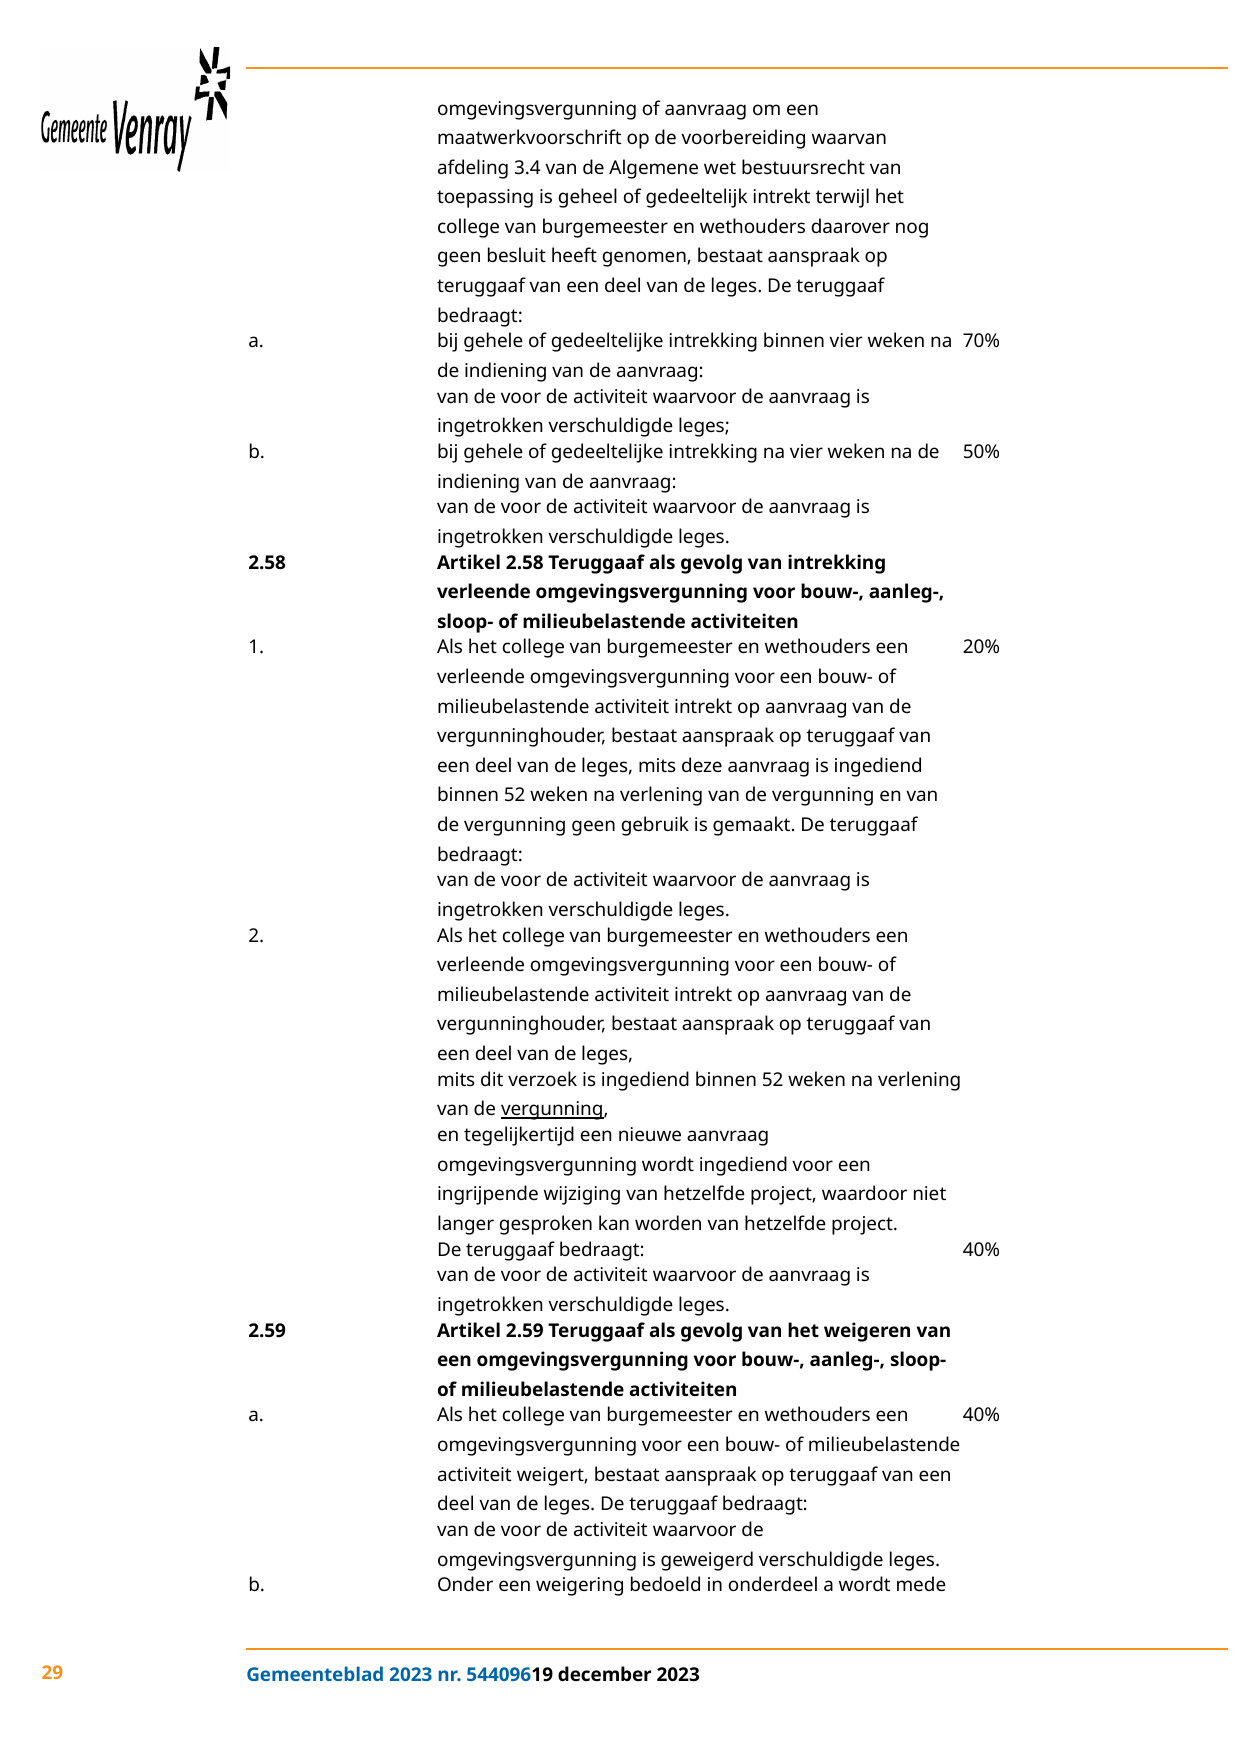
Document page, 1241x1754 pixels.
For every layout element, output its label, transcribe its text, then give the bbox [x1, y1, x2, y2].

table_cell [963, 867, 1152, 922]
table_cell bij gehele of gedeeltelijke intrekking na vier weken na de indiening van de aanvraag: [437, 438, 963, 493]
table_cell [248, 95, 437, 328]
table_cell 50% [963, 438, 1152, 493]
table_cell [963, 549, 1152, 634]
table_cell [963, 1066, 1152, 1121]
table_cell 40% [963, 1236, 1152, 1261]
table_cell [248, 1261, 437, 1317]
table_cell Artikel 2.58 Teruggaaf als gevolg van intrekking verleende omgevingsvergunning voor bouw-, aanleg-, sloop- of milieubelastende activiteiten [437, 549, 963, 634]
table_cell van de voor de activiteit waarvoor de aanvraag is ingetrokken verschuldigde leges. [437, 494, 963, 549]
table_cell 2. [248, 922, 437, 1066]
table_cell van de voor de activiteit waarvoor de aanvraag is ingetrokken verschuldigde leges. [437, 1261, 963, 1317]
table_cell b. [248, 1571, 437, 1597]
table_cell omgevingsvergunning of aanvraag om een maatwerkvoorschrift op de voorbereiding waarvan afdeling 3.4 van de Algemene wet bestuursrecht van toepassing is geheel of gedeeltelijk intrekt terwijl het college van burgemeester en wethouders daarover nog geen besluit heeft genomen, bestaat aanspraak op teruggaaf van een deel van de leges. De teruggaaf bedraagt: [437, 95, 963, 328]
table_cell 70% [963, 328, 1152, 383]
picture [41, 47, 231, 172]
table_cell [248, 1236, 437, 1261]
table_cell Als het college van burgemeester en wethouders een omgevingsvergunning voor een bouw- of milieubelastende activiteit weigert, bestaat aanspraak op teruggaaf van een deel van de leges. De teruggaaf bedraagt: [437, 1402, 963, 1516]
table_cell Als het college van burgemeester en wethouders een verleende omgevingsvergunning voor een bouw- of milieubelastende activiteit intrekt op aanvraag van de vergunninghouder, bestaat aanspraak op teruggaaf van een deel van de leges, [437, 922, 963, 1066]
table_cell bij gehele of gedeeltelijke intrekking binnen vier weken na de indiening van de aanvraag: [437, 328, 963, 383]
table_cell van de voor de activiteit waarvoor de aanvraag is ingetrokken verschuldigde leges. [437, 867, 963, 922]
table_cell [963, 494, 1152, 549]
table_cell en tegelijkertijd een nieuwe aanvraag omgevingsvergunning wordt ingediend voor een ingrijpende wijziging van hetzelfde project, waardoor niet langer gesproken kan worden van hetzelfde project. [437, 1121, 963, 1236]
table_cell Onder een weigering bedoeld in onderdeel a wordt mede [437, 1571, 963, 1597]
table_cell [963, 1516, 1152, 1571]
table_cell van de voor de activiteit waarvoor de aanvraag is ingetrokken verschuldigde leges; [437, 383, 963, 438]
table_cell [963, 1317, 1152, 1402]
table_cell a. [248, 1402, 437, 1516]
table_cell [963, 1571, 1152, 1597]
table_cell [248, 494, 437, 549]
table_cell van de voor de activiteit waarvoor de omgevingsvergunning is geweigerd verschuldigde leges. [437, 1516, 963, 1571]
table_cell 2.58 [248, 549, 437, 634]
table_cell [963, 922, 1152, 1066]
table_cell [963, 1261, 1152, 1317]
table_cell [248, 867, 437, 922]
table_cell [248, 1066, 437, 1121]
table_cell 1. [248, 634, 437, 867]
table_cell a. [248, 328, 437, 383]
table_cell 40% [963, 1402, 1152, 1516]
table_cell 20% [963, 634, 1152, 867]
table_cell [248, 1516, 437, 1571]
table_cell [963, 95, 1152, 328]
table_cell b. [248, 438, 437, 493]
table_cell De teruggaaf bedraagt: [437, 1236, 963, 1261]
table_cell 2.59 [248, 1317, 437, 1402]
table_cell [248, 1121, 437, 1236]
table_cell [963, 1121, 1152, 1236]
table_cell mits dit verzoek is ingediend binnen 52 weken na verlening van de vergunning, [437, 1066, 963, 1121]
table_cell Artikel 2.59 Teruggaaf als gevolg van het weigeren van een omgevingsvergunning voor bouw-, aanleg-, sloop- of milieubelastende activiteiten [437, 1317, 963, 1402]
table_cell [248, 383, 437, 438]
table_cell Als het college van burgemeester en wethouders een verleende omgevingsvergunning voor een bouw- of milieubelastende activiteit intrekt op aanvraag van de vergunninghouder, bestaat aanspraak op teruggaaf van een deel van de leges, mits deze aanvraag is ingediend binnen 52 weken na verlening van de vergunning en van de vergunning geen gebruik is gemaakt. De teruggaaf bedraagt: [437, 634, 963, 867]
table_cell [963, 383, 1152, 438]
